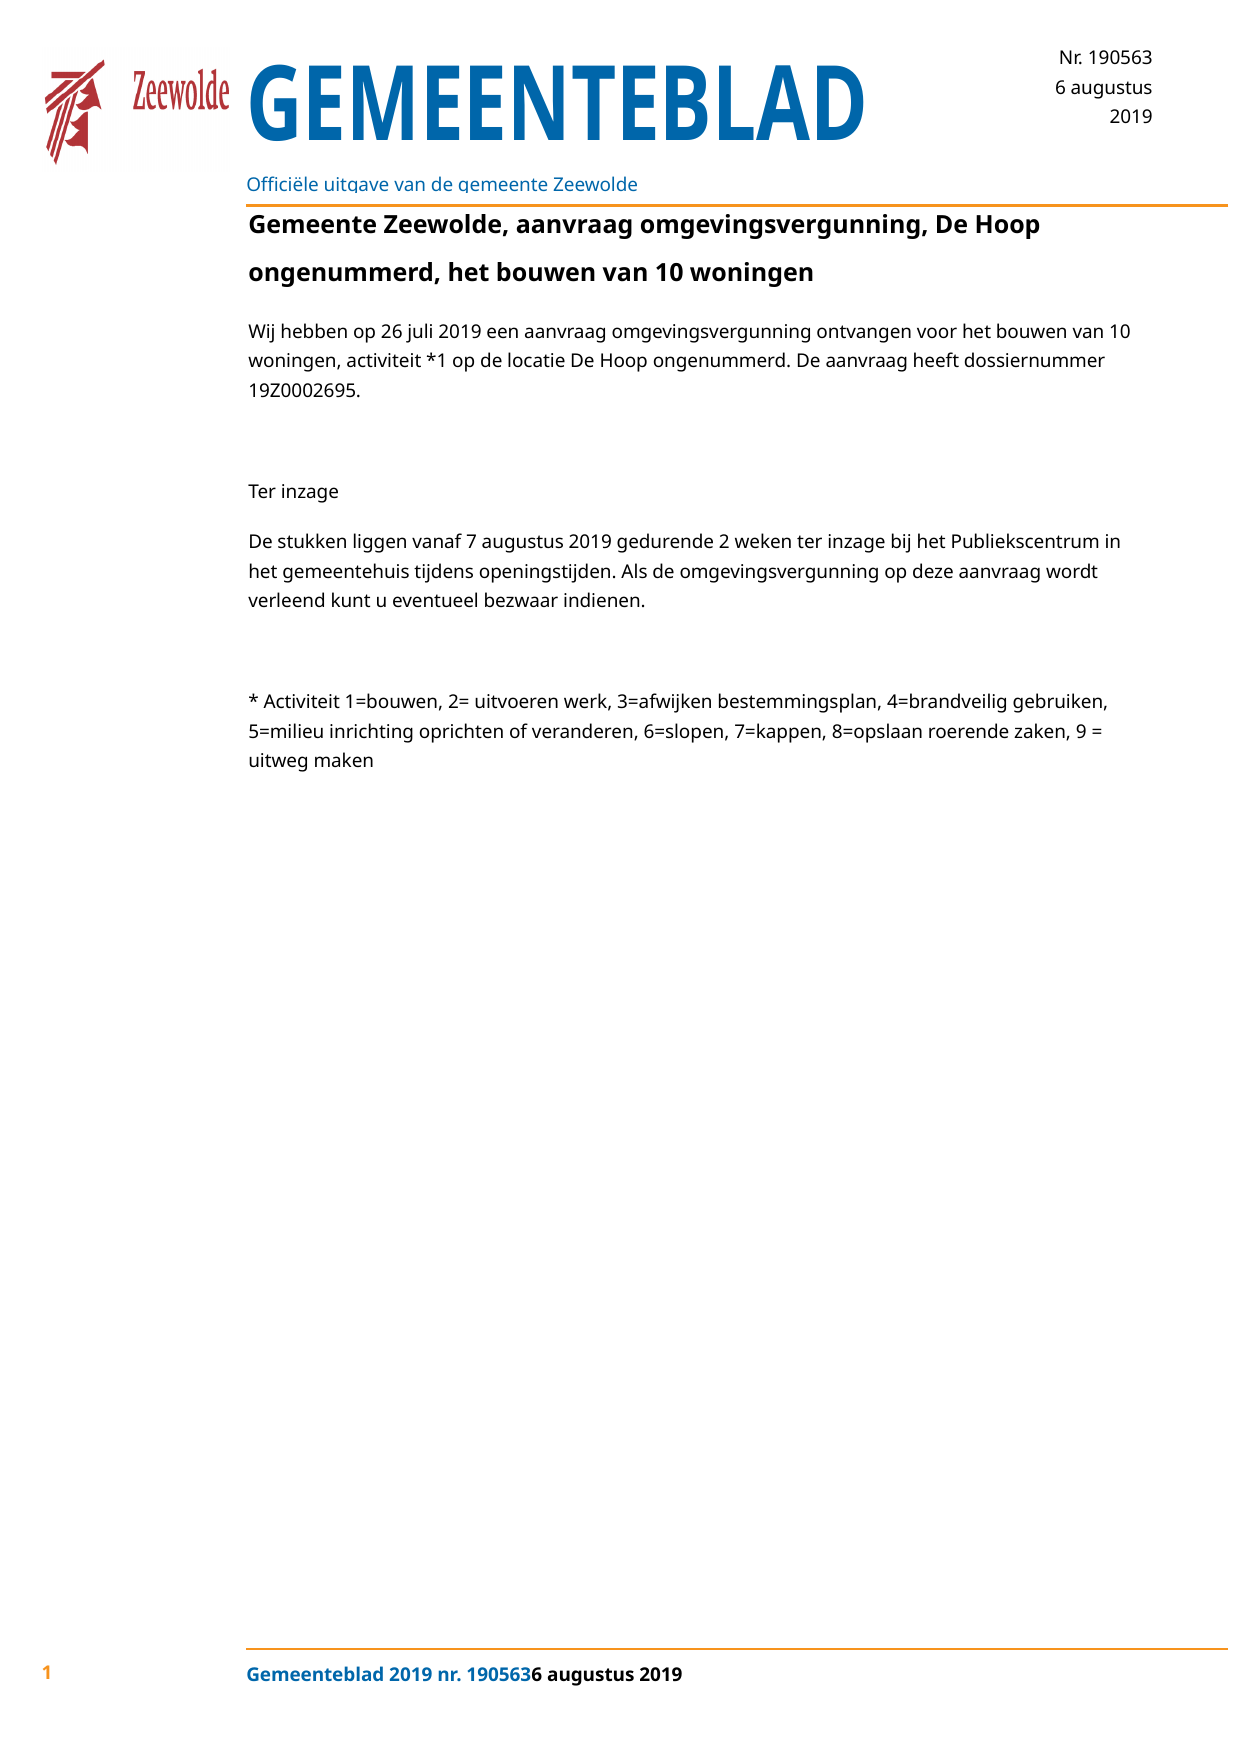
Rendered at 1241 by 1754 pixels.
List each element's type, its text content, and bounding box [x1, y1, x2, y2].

text Ter inzage [248, 478, 1152, 504]
text De stukken liggen vanaf 7 augustus 2019 gedurende 2 weken ter inzage bij het Publiekscentrum in het gemeentehuis tijdens openingstijden. Als de omgevingsvergunning op deze aanvraag wordt verleend kunt u eventueel bezwaar indienen. [248, 528, 1152, 613]
text Gemeente Zeewolde, aanvraag omgevingsvergunning, De Hoop ongenummerd, het bouwen van 10 woningen [248, 207, 1152, 288]
picture [41, 47, 231, 172]
text * Activiteit 1=bouwen, 2= uitvoeren werk, 3=afwijken bestemmingsplan, 4=brandveilig gebruiken, 5=milieu inrichting oprichten of veranderen, 6=slopen, 7=kappen, 8=opslaan roerende zaken, 9 = uitweg maken [248, 688, 1152, 773]
text Wij hebben op 26 juli 2019 een aanvraag omgevingsvergunning ontvangen voor het bouwen van 10 woningen, activiteit *1 op de locatie De Hoop ongenummerd. De aanvraag heeft dossiernummer 19Z0002695. [248, 318, 1152, 403]
